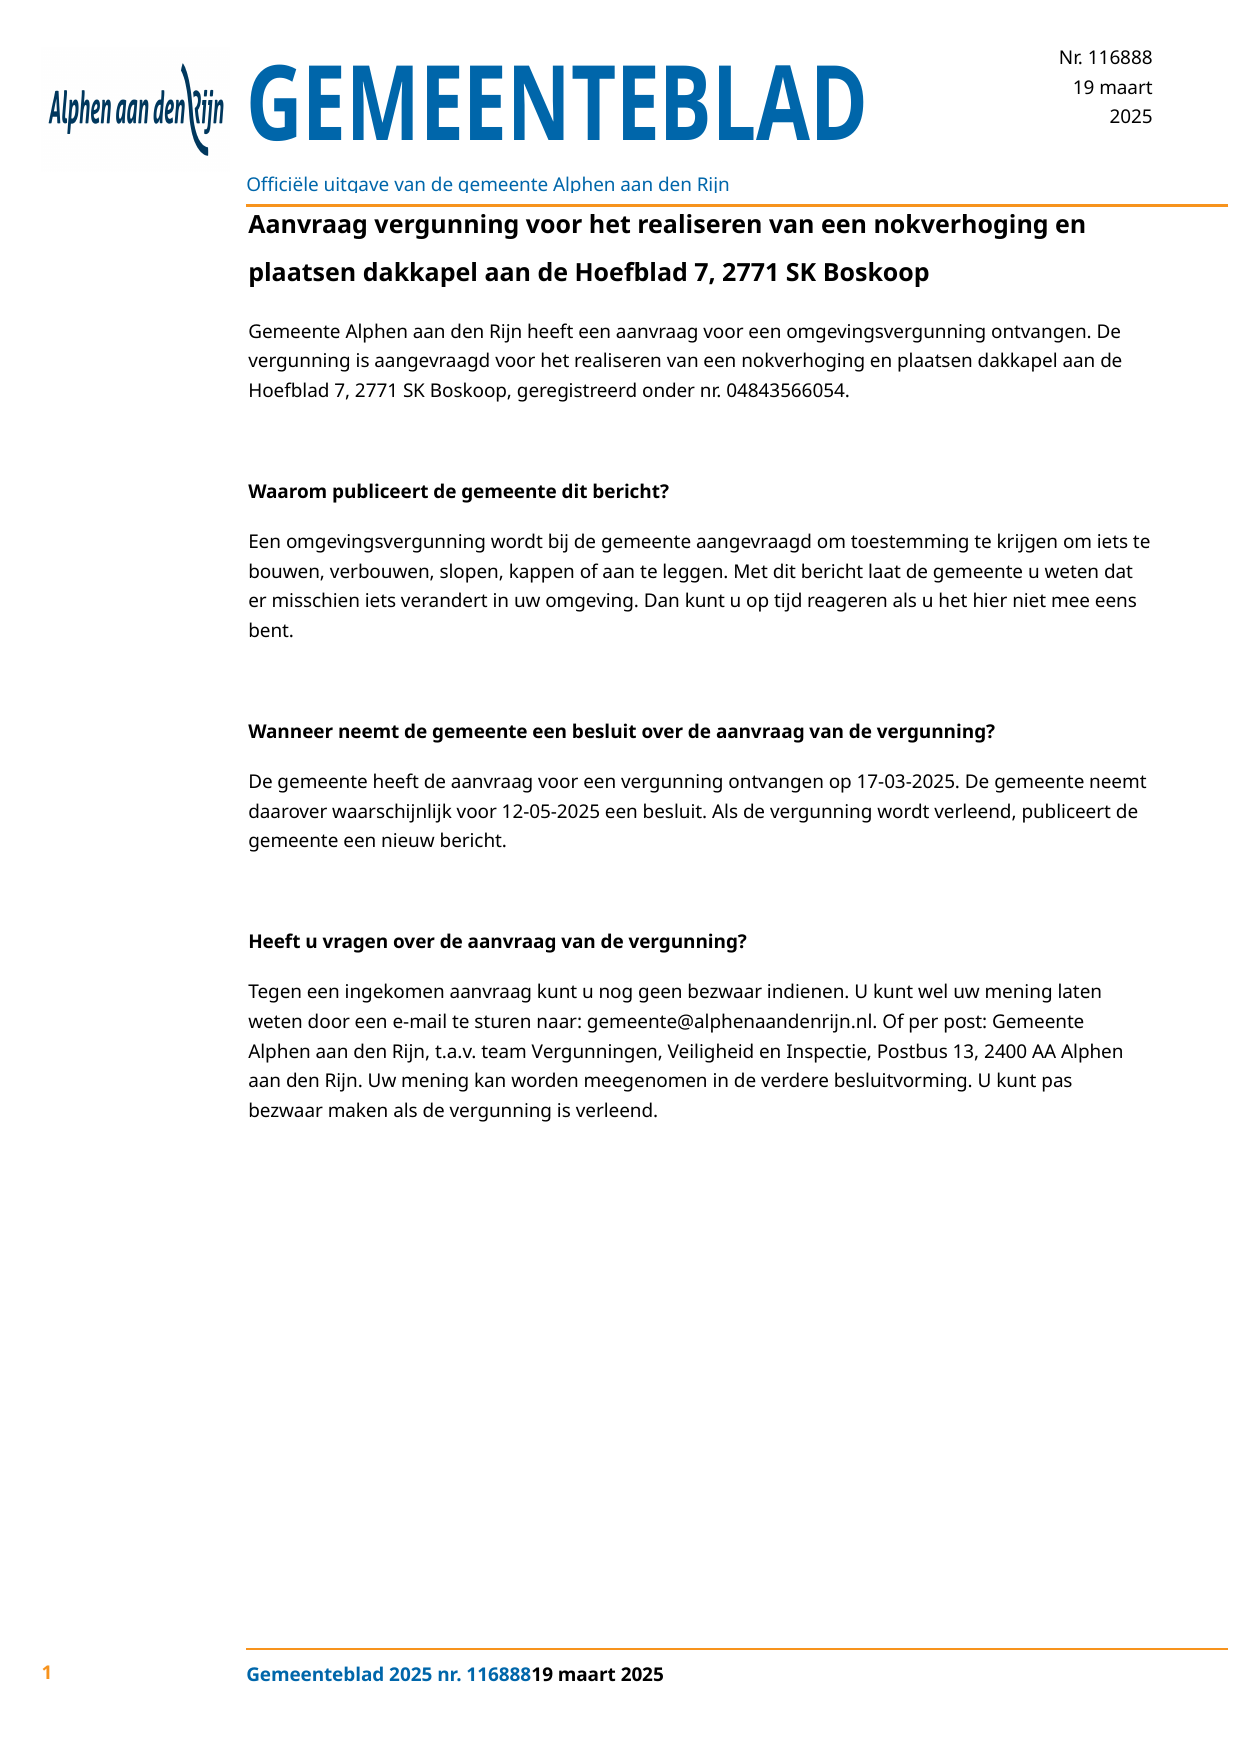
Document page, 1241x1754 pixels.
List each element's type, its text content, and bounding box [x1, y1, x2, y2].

text De gemeente heeft de aanvraag voor een vergunning ontvangen op 17-03-2025. De gemeente neemt daarover waarschijnlijk voor 12-05-2025 een besluit. Als de vergunning wordt verleend, publiceert de gemeente een nieuw bericht. [248, 768, 1152, 853]
text Aanvraag vergunning voor het realiseren van een nokverhoging en plaatsen dakkapel aan de Hoefblad 7, 2771 SK Boskoop [248, 207, 1152, 288]
picture [41, 47, 231, 172]
text Een omgevingsvergunning wordt bij de gemeente aangevraagd om toestemming te krijgen om iets te bouwen, verbouwen, slopen, kappen of aan te leggen. Met dit bericht laat de gemeente u weten dat er misschien iets verandert in uw omgeving. Dan kunt u op tijd reageren als u het hier niet mee eens bent. [248, 528, 1152, 643]
text Gemeente Alphen aan den Rijn heeft een aanvraag voor een omgevingsvergunning ontvangen. De vergunning is aangevraagd voor het realiseren van een nokverhoging en plaatsen dakkapel aan de Hoefblad 7, 2771 SK Boskoop, geregistreerd onder nr. 04843566054. [248, 318, 1152, 403]
text Heeft u vragen over de aanvraag van de vergunning? [248, 928, 1152, 954]
text Waarom publiceert de gemeente dit bericht? [248, 478, 1152, 504]
text Wanneer neemt de gemeente een besluit over de aanvraag van de vergunning? [248, 718, 1152, 744]
text Tegen een ingekomen aanvraag kunt u nog geen bezwaar indienen. U kunt wel uw mening laten weten door een e-mail te sturen naar: gemeente@alphenaandenrijn.nl. Of per post: Gemeente Alphen aan den Rijn, t.a.v. team Vergunningen, Veiligheid en Inspectie, Postbus 13, 2400 AA Alphen aan den Rijn. Uw mening kan worden meegenomen in de verdere besluitvorming. U kunt pas bezwaar maken als de vergunning is verleend. [248, 979, 1152, 1123]
